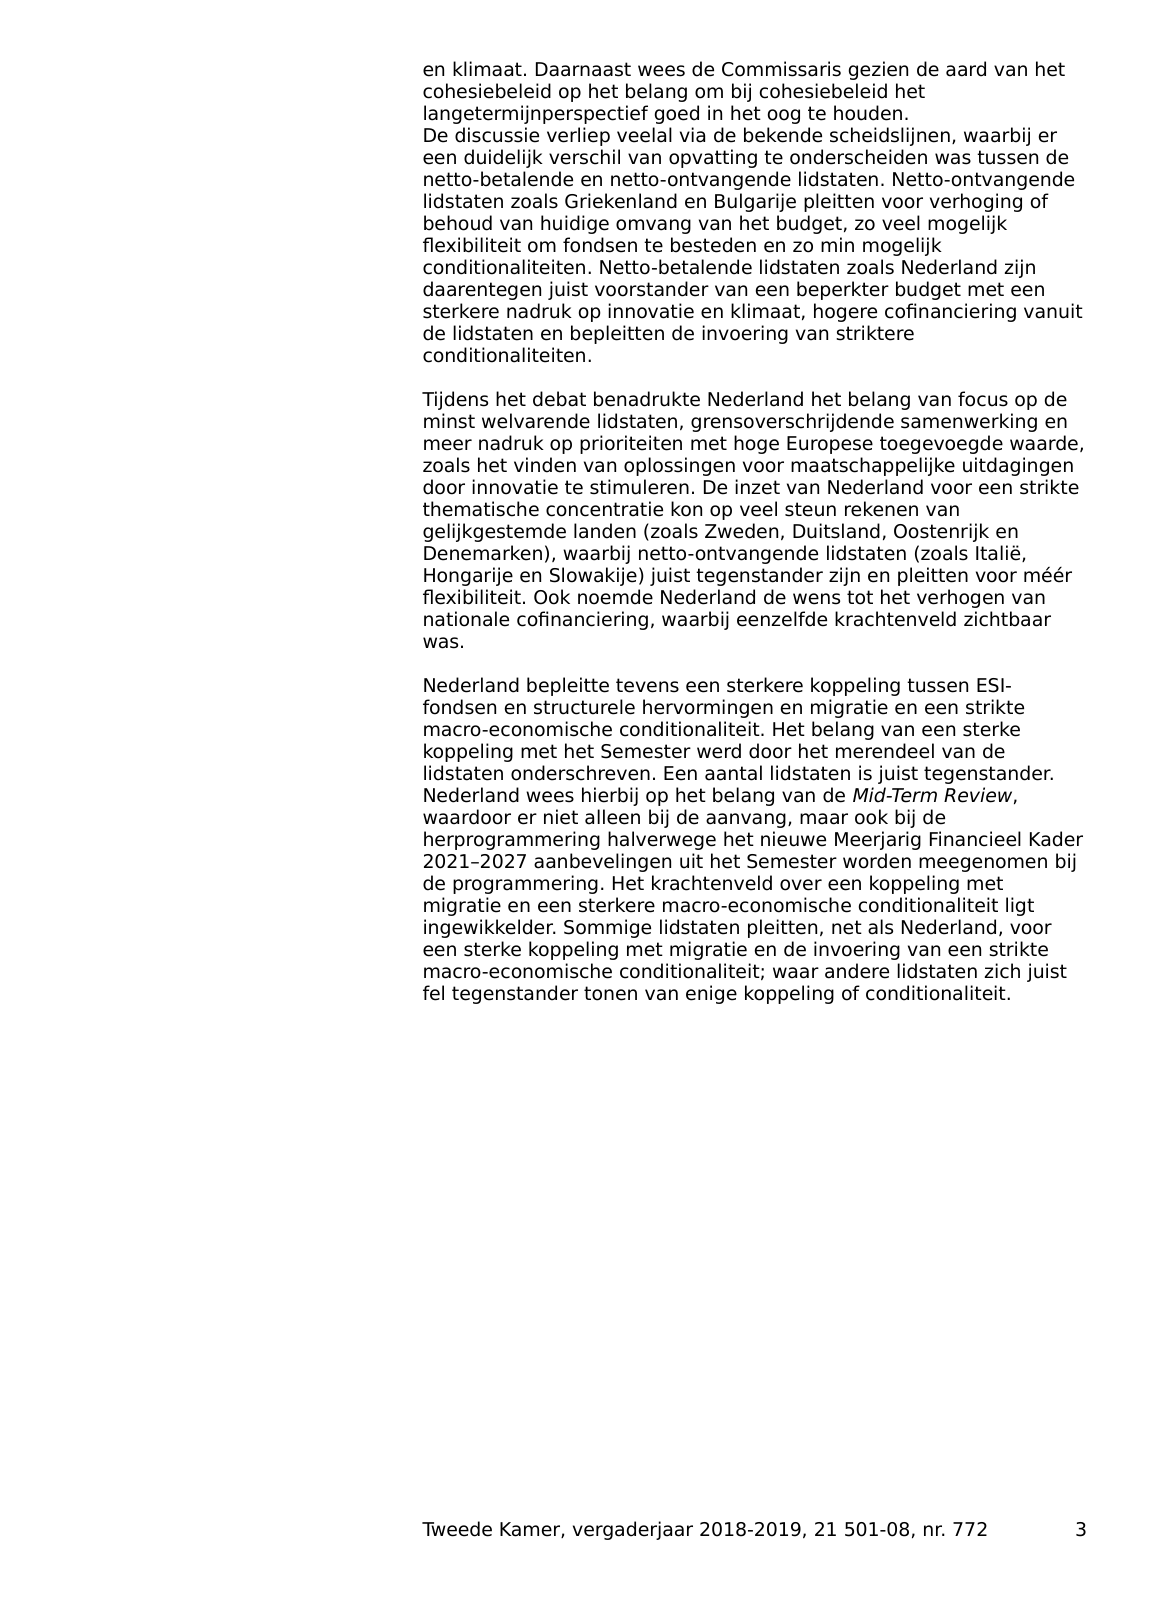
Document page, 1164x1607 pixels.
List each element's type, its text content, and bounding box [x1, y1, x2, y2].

text Tijdens het debat benadrukte Nederland het belang van focus op de minst welvarende lidstaten, grensoverschrijdende samenwerking en meer nadruk op prioriteiten met hoge Europese toegevoegde waarde, zoals het vinden van oplossingen voor maatschappelijke uitdagingen door innovatie te stimuleren. De inzet van Nederland voor een strikte thematische concentratie kon op veel steun rekenen van gelijkgestemde landen (zoals Zweden, Duitsland, Oostenrijk en Denemarken), waarbij netto-ontvangende lidstaten (zoals Italië, Hongarije en Slowakije) juist tegenstander zijn en pleitten voor méér flexibiliteit. Ook noemde Nederland de wens tot het verhogen van nationale cofinanciering, waarbij eenzelfde krachtenveld zichtbaar was. [422, 389, 1087, 653]
text De discussie verliep veelal via de bekende scheidslijnen, waarbij er een duidelijk verschil van opvatting te onderscheiden was tussen de netto-betalende en netto-ontvangende lidstaten. Netto-ontvangende lidstaten zoals Griekenland en Bulgarije pleitten voor verhoging of behoud van huidige omvang van het budget, zo veel mogelijk flexibiliteit om fondsen te besteden en zo min mogelijk conditionaliteiten. Netto-betalende lidstaten zoals Nederland zijn daarentegen juist voorstander van een beperkter budget met een sterkere nadruk op innovatie en klimaat, hogere cofinanciering vanuit de lidstaten en bepleitten de invoering van striktere conditionaliteiten. [422, 125, 1087, 367]
text Nederland bepleitte tevens een sterkere koppeling tussen ESI-fondsen en structurele hervormingen en migratie en een strikte macro-economische conditionaliteit. Het belang van een sterke koppeling met het Semester werd door het merendeel van de lidstaten onderschreven. Een aantal lidstaten is juist tegenstander. Nederland wees hierbij op het belang van de Mid-Term Review, waardoor er niet alleen bij de aanvang, maar ook bij de herprogrammering halverwege het nieuwe Meerjarig Financieel Kader 2021–2027 aanbevelingen uit het Semester worden meegenomen bij de programmering. Het krachtenveld over een koppeling met migratie en een sterkere macro-economische conditionaliteit ligt ingewikkelder. Sommige lidstaten pleitten, net als Nederland, voor een sterke koppeling met migratie en de invoering van een strikte macro-economische conditionaliteit; waar andere lidstaten zich juist fel tegenstander tonen van enige koppeling of conditionaliteit. [422, 675, 1087, 1004]
text en klimaat. Daarnaast wees de Commissaris gezien de aard van het cohesiebeleid op het belang om bij cohesiebeleid het langetermijnperspectief goed in het oog te houden. [422, 59, 1087, 125]
